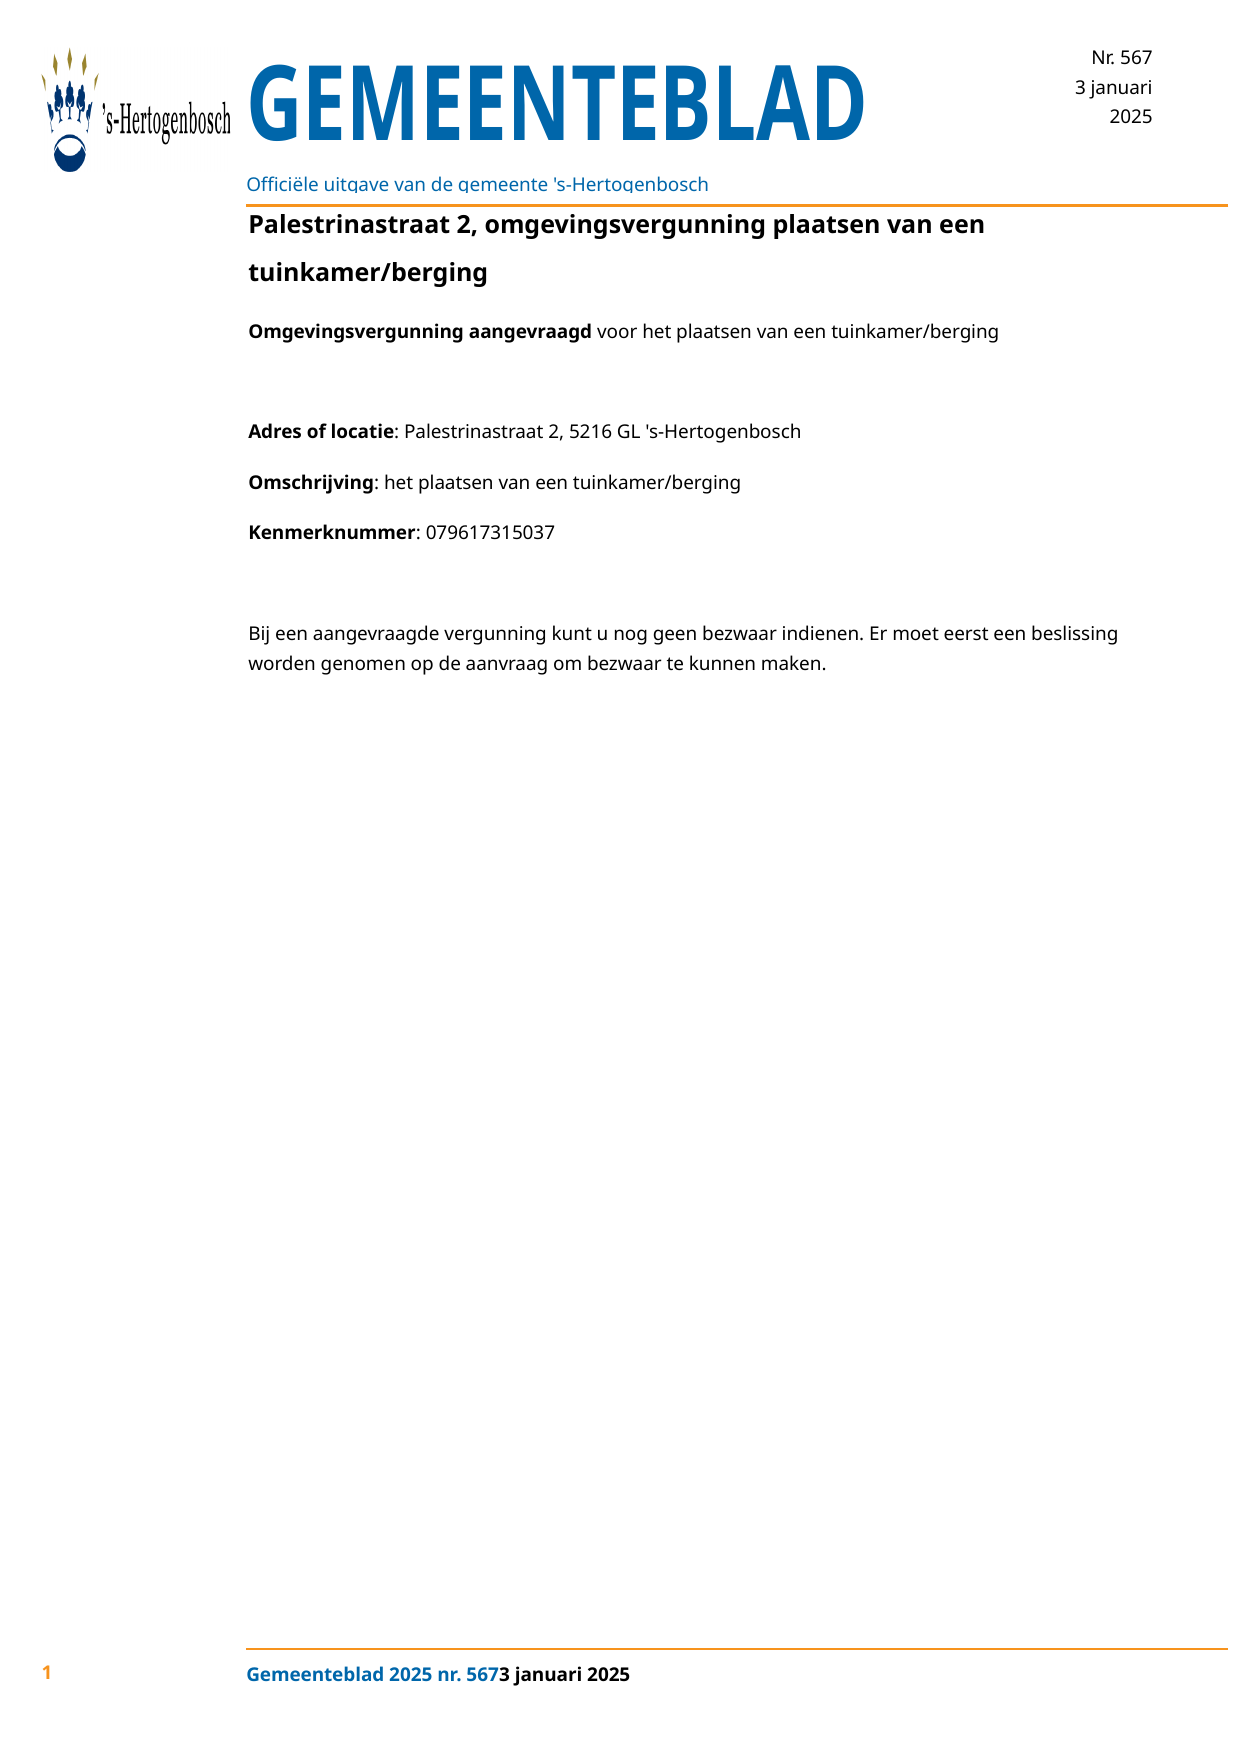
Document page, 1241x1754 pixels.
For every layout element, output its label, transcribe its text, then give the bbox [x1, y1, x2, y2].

text Omgevingsvergunning aangevraagd voor het plaatsen van een tuinkamer/berging [248, 318, 1152, 344]
text Bij een aangevraagde vergunning kunt u nog geen bezwaar indienen. Er moet eerst een beslissing worden genomen op de aanvraag om bezwaar te kunnen maken. [248, 620, 1152, 676]
text Adres of locatie: Palestrinastraat 2, 5216 GL 's-Hertogenbosch [248, 419, 1152, 444]
text Kenmerknummer: 079617315037 [248, 519, 1152, 545]
text Palestrinastraat 2, omgevingsvergunning plaatsen van een tuinkamer/berging [248, 207, 1152, 288]
picture [41, 47, 231, 172]
text Omschrijving: het plaatsen van een tuinkamer/berging [248, 469, 1152, 495]
